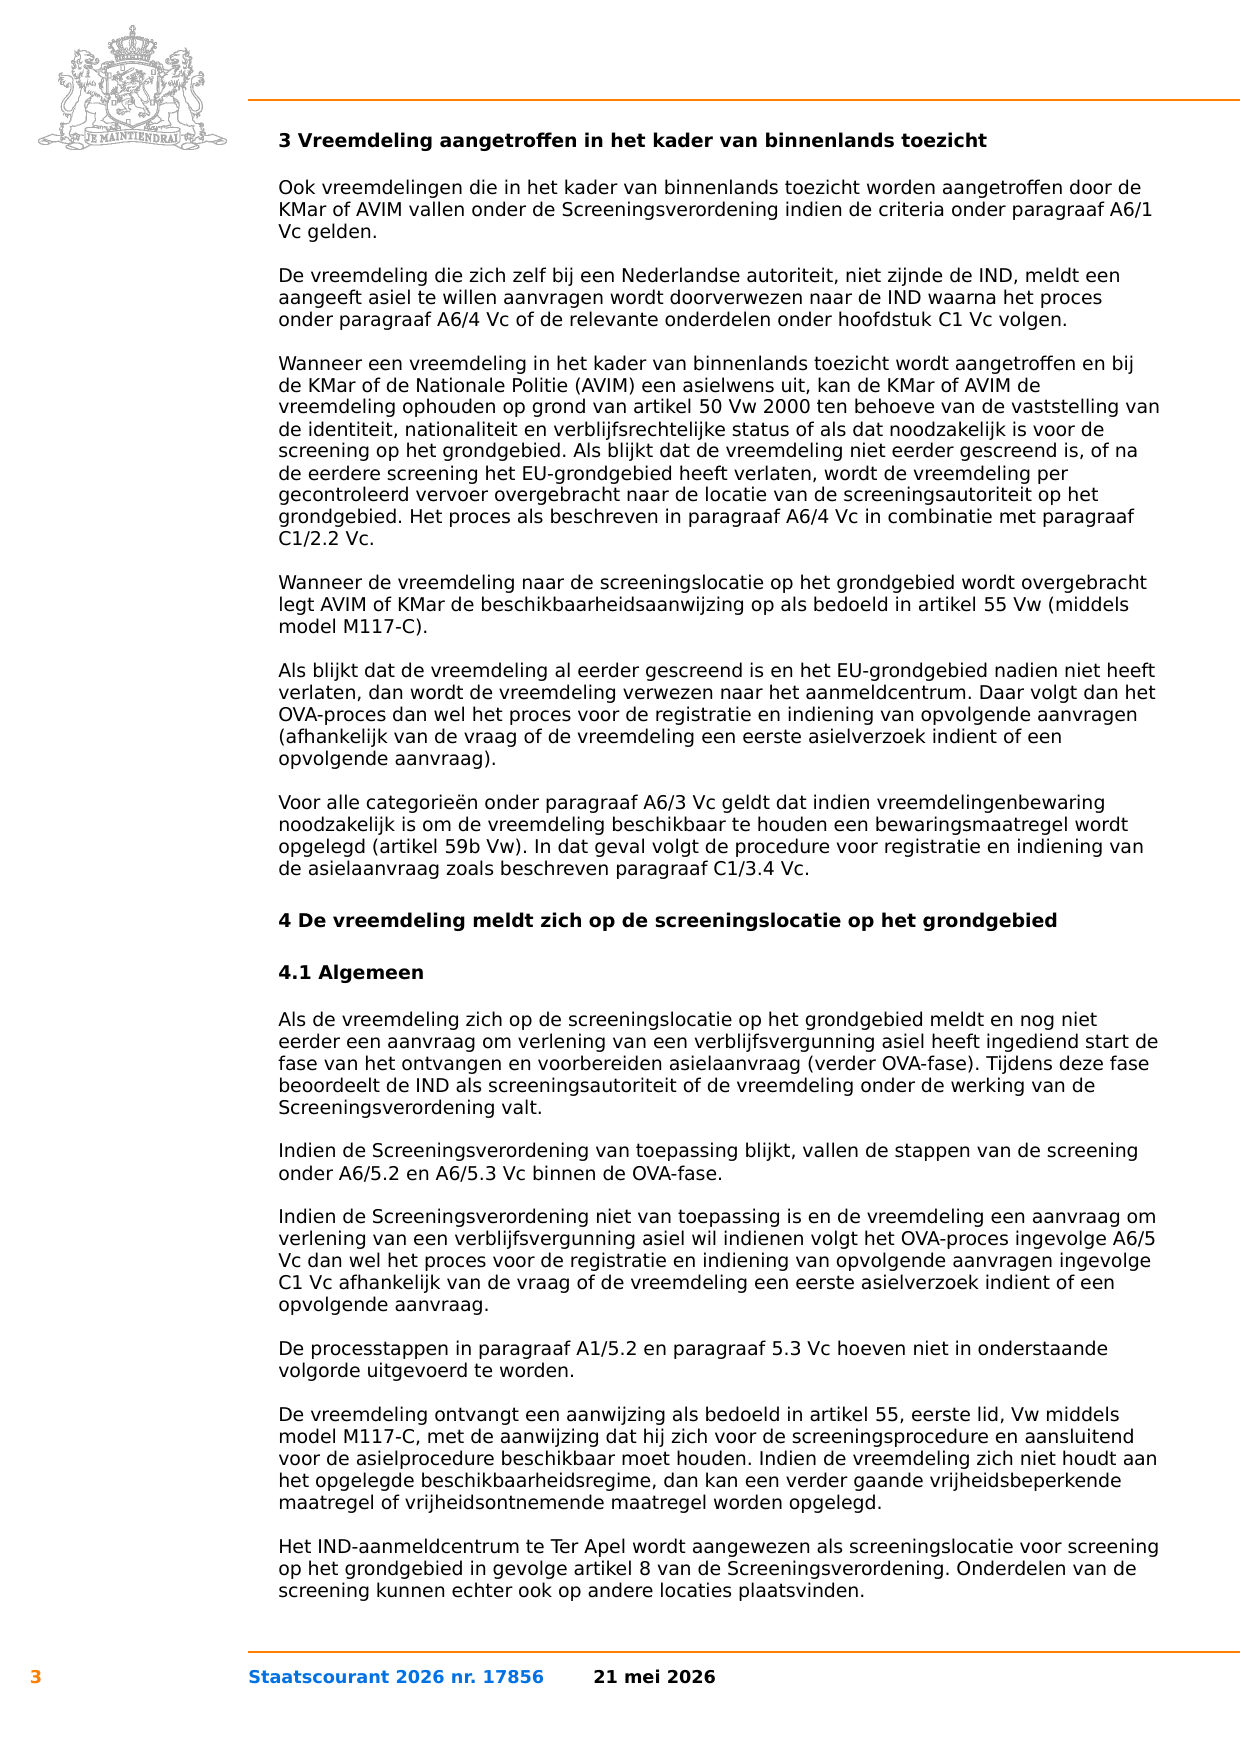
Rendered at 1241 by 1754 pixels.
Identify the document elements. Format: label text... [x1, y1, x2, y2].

text Het IND-aanmeldcentrum te Ter Apel wordt aangewezen als screeningslocatie voor screening op het grondgebied in gevolge artikel 8 van de Screeningsverordening. Onderdelen van de screening kunnen echter ook op andere locaties plaatsvinden. [278, 1536, 1163, 1602]
picture [38, 25, 227, 150]
text De vreemdeling ontvangt een aanwijzing als bedoeld in artikel 55, eerste lid, Vw middels model M117-C, met de aanwijzing dat hij zich voor de screeningsprocedure en aansluitend voor de asielprocedure beschikbaar moet houden. Indien de vreemdeling zich niet houdt aan het opgelegde beschikbaarheidsregime, dan kan een verder gaande vrijheidsbeperkende maatregel of vrijheidsontnemende maatregel worden opgelegd. [278, 1404, 1163, 1514]
text Ook vreemdelingen die in het kader van binnenlands toezicht worden aangetroffen door de KMar of AVIM vallen onder de Screeningsverordening indien de criteria onder paragraaf A6/1 Vc gelden. [278, 177, 1163, 243]
subtitle 3 Vreemdeling aangetroffen in het kader van binnenlands toezicht [278, 130, 1163, 152]
text Voor alle categorieën onder paragraaf A6/3 Vc geldt dat indien vreemdelingenbewaring noodzakelijk is om de vreemdeling beschikbaar te houden een bewaringsmaatregel wordt opgelegd (artikel 59b Vw). In dat geval volgt de procedure voor registratie en indiening van de asielaanvraag zoals beschreven paragraaf C1/3.4 Vc. [278, 792, 1163, 880]
text De processtappen in paragraaf A1/5.2 en paragraaf 5.3 Vc hoeven niet in onderstaande volgorde uitgevoerd te worden. [278, 1338, 1163, 1382]
subtitle 4 De vreemdeling meldt zich op de screeningslocatie op het grondgebied [278, 910, 1163, 932]
text Wanneer de vreemdeling naar de screeningslocatie op het grondgebied wordt overgebracht legt AVIM of KMar de beschikbaarheidsaanwijzing op als bedoeld in artikel 55 Vw (middels model M117-C). [278, 572, 1163, 638]
text Indien de Screeningsverordening van toepassing blijkt, vallen de stappen van de screening onder A6/5.2 en A6/5.3 Vc binnen de OVA-fase. [278, 1140, 1163, 1184]
text Indien de Screeningsverordening niet van toepassing is en de vreemdeling een aanvraag om verlening van een verblijfsvergunning asiel wil indienen volgt het OVA-proces ingevolge A6/5 Vc dan wel het proces voor de registratie en indiening van opvolgende aanvragen ingevolge C1 Vc afhankelijk van de vraag of de vreemdeling een eerste asielverzoek indient of een opvolgende aanvraag. [278, 1206, 1163, 1316]
text Als blijkt dat de vreemdeling al eerder gescreend is en het EU-grondgebied nadien niet heeft verlaten, dan wordt de vreemdeling verwezen naar het aanmeldcentrum. Daar volgt dan het OVA-proces dan wel het proces voor de registratie en indiening van opvolgende aanvragen (afhankelijk van de vraag of de vreemdeling een eerste asielverzoek indient of een opvolgende aanvraag). [278, 660, 1163, 770]
text De vreemdeling die zich zelf bij een Nederlandse autoriteit, niet zijnde de IND, meldt een aangeeft asiel te willen aanvragen wordt doorverwezen naar de IND waarna het proces onder paragraaf A6/4 Vc of de relevante onderdelen onder hoofdstuk C1 Vc volgen. [278, 265, 1163, 331]
text Wanneer een vreemdeling in het kader van binnenlands toezicht wordt aangetroffen en bij de KMar of de Nationale Politie (AVIM) een asielwens uit, kan de KMar of AVIM de vreemdeling ophouden op grond van artikel 50 Vw 2000 ten behoeve van de vaststelling van de identiteit, nationaliteit en verblijfsrechtelijke status of als dat noodzakelijk is voor de screening op het grondgebied. Als blijkt dat de vreemdeling niet eerder gescreend is, of na de eerdere screening het EU-grondgebied heeft verlaten, wordt de vreemdeling per gecontroleerd vervoer overgebracht naar de locatie van de screeningsautoriteit op het grondgebied. Het proces als beschreven in paragraaf A6/4 Vc in combinatie met paragraaf C1/2.2 Vc. [278, 352, 1163, 550]
text Als de vreemdeling zich op de screeningslocatie op het grondgebied meldt en nog niet eerder een aanvraag om verlening van een verblijfsvergunning asiel heeft ingediend start de fase van het ontvangen en voorbereiden asielaanvraag (verder OVA-fase). Tijdens deze fase beoordeelt de IND als screeningsautoriteit of de vreemdeling onder de werking van de Screeningsverordening valt. [278, 1009, 1163, 1118]
subtitle 4.1 Algemeen [278, 962, 1163, 984]
